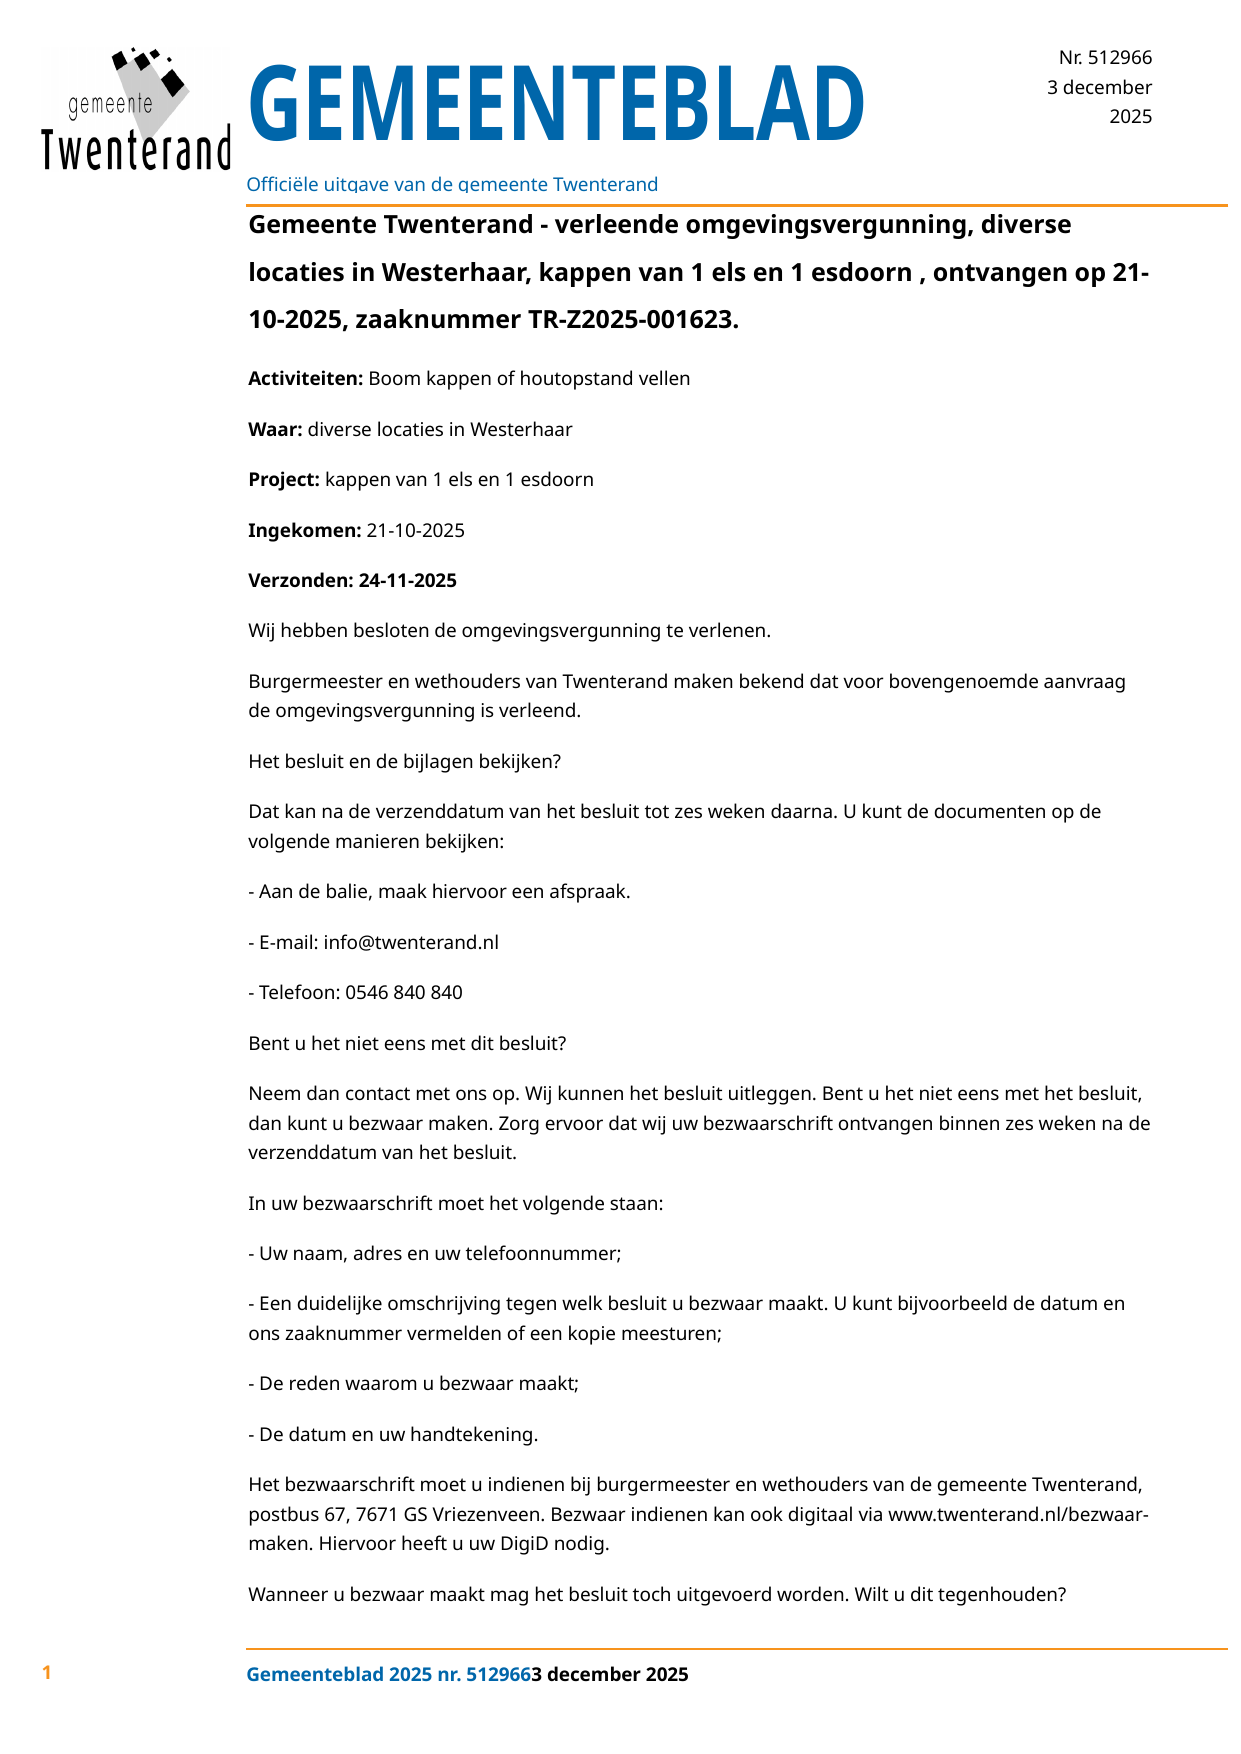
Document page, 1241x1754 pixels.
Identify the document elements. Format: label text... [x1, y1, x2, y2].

text Project: kappen van 1 els en 1 esdoorn [248, 466, 1152, 492]
picture [41, 47, 231, 172]
text - Uw naam, adres en uw telefoonnummer; [248, 1240, 1152, 1266]
text - Een duidelijke omschrijving tegen welk besluit u bezwaar maakt. U kunt bijvoorbeeld de datum en ons zaaknummer vermelden of een kopie meesturen; [248, 1291, 1152, 1346]
text Activiteiten: Boom kappen of houtopstand vellen [248, 366, 1152, 391]
text Het besluit en de bijlagen bekijken? [248, 748, 1152, 774]
text Neem dan contact met ons op. Wij kunnen het besluit uitleggen. Bent u het niet eens met het besluit, dan kunt u bezwaar maken. Zorg ervoor dat wij uw bezwaarschrift ontvangen binnen zes weken na de verzenddatum van het besluit. [248, 1080, 1152, 1165]
text Verzonden: 24-11-2025 [248, 567, 1152, 593]
text Bent u het niet eens met dit besluit? [248, 1030, 1152, 1055]
text - De datum en uw handtekening. [248, 1421, 1152, 1447]
text In uw bezwaarschrift moet het volgende staan: [248, 1190, 1152, 1215]
text Gemeente Twenterand - verleende omgevingsvergunning, diverse locaties in Westerhaar, kappen van 1 els en 1 esdoorn , ontvangen op 21-10-2025, zaaknummer TR-Z2025-001623. [248, 207, 1152, 336]
text - De reden waarom u bezwaar maakt; [248, 1371, 1152, 1396]
text - Aan de balie, maak hiervoor een afspraak. [248, 878, 1152, 904]
text - Telefoon: 0546 840 840 [248, 979, 1152, 1005]
text Waar: diverse locaties in Westerhaar [248, 416, 1152, 442]
text Wij hebben besloten de omgevingsvergunning te verlenen. [248, 618, 1152, 643]
text Wanneer u bezwaar maakt mag het besluit toch uitgevoerd worden. Wilt u dit tegenhouden? [248, 1581, 1152, 1607]
text - E-mail: info@twenterand.nl [248, 929, 1152, 954]
text Het bezwaarschrift moet u indienen bij burgermeester en wethouders van de gemeente Twenterand, postbus 67, 7671 GS Vriezenveen. Bezwaar indienen kan ook digitaal via www.twenterand.nl/bezwaar-maken. Hiervoor heeft u uw DigiD nodig. [248, 1471, 1152, 1556]
text Ingekomen: 21-10-2025 [248, 517, 1152, 542]
text Dat kan na de verzenddatum van het besluit tot zes weken daarna. U kunt de documenten op de volgende manieren bekijken: [248, 798, 1152, 854]
text Burgermeester en wethouders van Twenterand maken bekend dat voor bovengenoemde aanvraag de omgevingsvergunning is verleend. [248, 668, 1152, 723]
